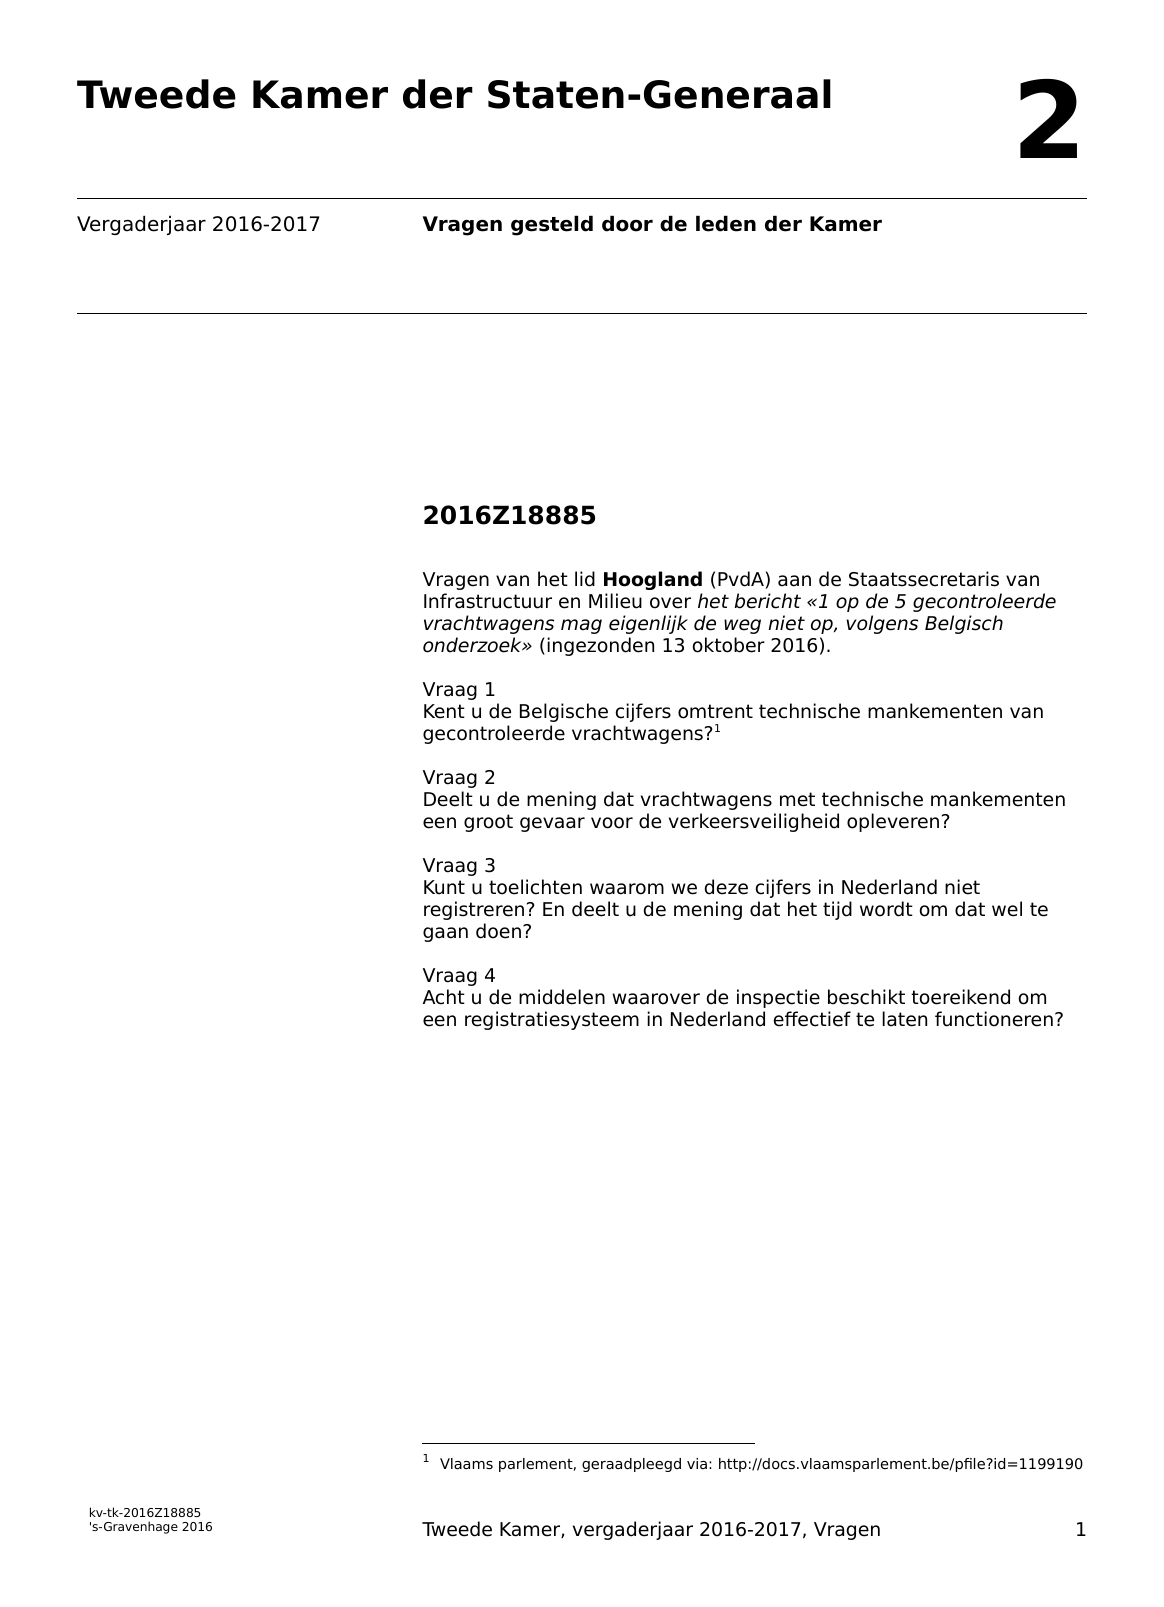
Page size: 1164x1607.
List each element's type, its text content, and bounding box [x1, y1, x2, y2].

text Kent u de Belgische cijfers omtrent technische mankementen van gecontroleerde vrachtwagens? [422, 701, 1087, 745]
text Kunt u toelichten waarom we deze cijfers in Nederland niet registreren? En deelt u de mening dat het tijd wordt om dat wel te gaan doen? [422, 877, 1087, 943]
table_header Tweede Kamer der Staten-Generaal [77, 59, 886, 198]
text Vragen van het lid Hoogland (PvdA) aan de Staatssecretaris van Infrastructuur en Milieu over het bericht «1 op de 5 gecontroleerde vrachtwagens mag eigenlijk de weg niet op, volgens Belgisch onderzoek» (ingezonden 13 oktober 2016). [422, 569, 1087, 657]
table_cell Vragen gesteld door de leden der Kamer [422, 199, 1087, 313]
text Vraag 4 [422, 965, 1087, 987]
text Vraag 2 [422, 767, 1087, 789]
text Vlaams parlement, geraadpleegd via: http://docs.vlaamsparlement.be/pfile?id=1199190 [422, 1452, 1087, 1474]
table_cell Vergaderjaar 2016-2017 [77, 199, 422, 313]
text Acht u de middelen waarover de inspectie beschikt toereikend om een registratiesysteem in Nederland effectief te laten functioneren? [422, 987, 1087, 1031]
table_header 2 [886, 59, 1087, 198]
text Vraag 3 [422, 855, 1087, 877]
text Deelt u de mening dat vrachtwagens met technische mankementen een groot gevaar voor de verkeersveiligheid opleveren? [422, 789, 1087, 833]
text Vraag 1 [422, 679, 1087, 701]
text kv-tk-2016Z18885 [88, 1506, 323, 1520]
text 2016Z18885 [422, 501, 1087, 531]
text 's-Gravenhage 2016 [88, 1520, 323, 1534]
